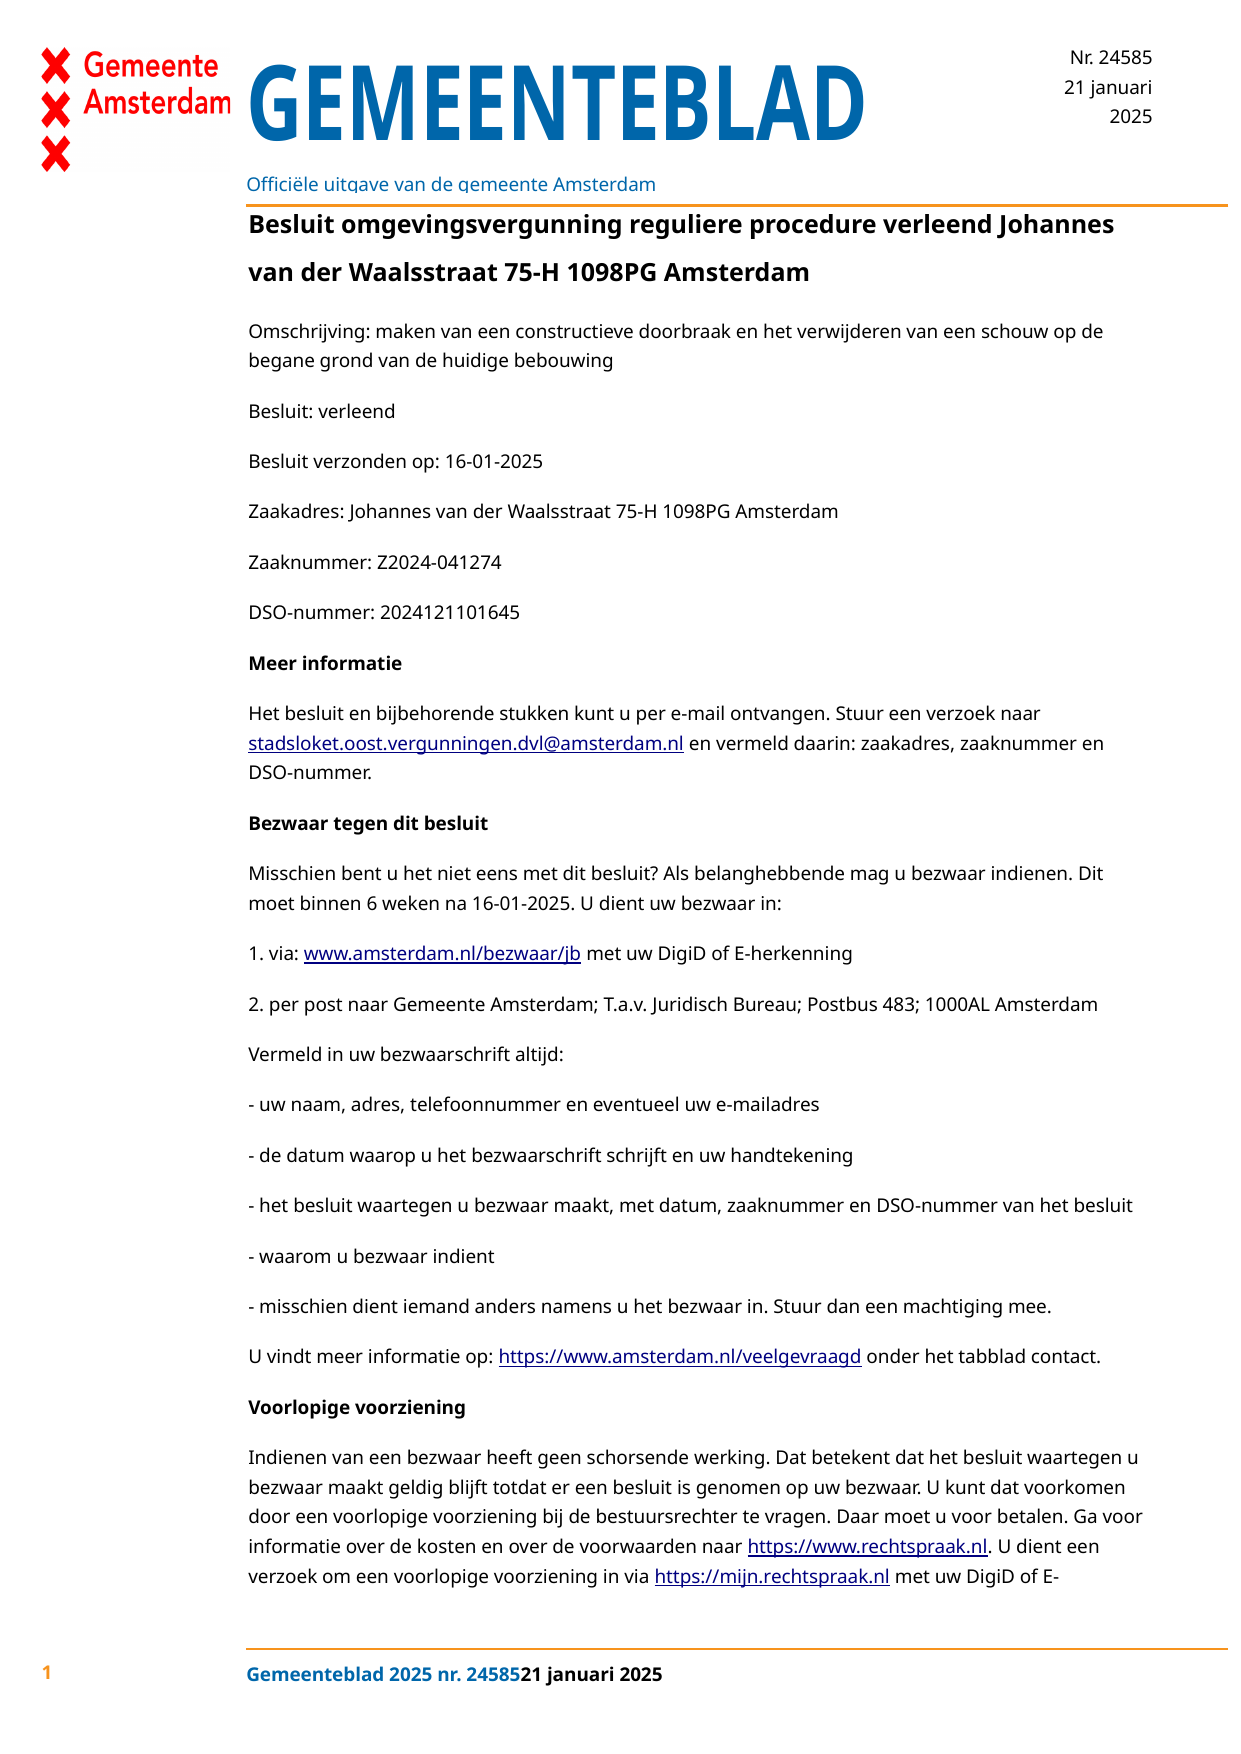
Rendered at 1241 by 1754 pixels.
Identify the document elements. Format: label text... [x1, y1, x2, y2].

text U vindt meer informatie op: https://www.amsterdam.nl/veelgevraagd onder het tabblad contact. [248, 1344, 1152, 1369]
text Omschrijving: maken van een constructieve doorbraak en het verwijderen van een schouw op de begane grond van de huidige bebouwing [248, 318, 1152, 373]
text Indienen van een bezwaar heeft geen schorsende werking. Dat betekent dat het besluit waartegen u bezwaar maakt geldig blijft totdat er een besluit is genomen op uw bezwaar. U kunt dat voorkomen door een voorlopige voorziening bij de bestuursrechter te vragen. Daar moet u voor betalen. Ga voor informatie over de kosten en over de voorwaarden naar https://www.rechtspraak.nl. U dient een verzoek om een voorlopige voorziening in via https://mijn.rechtspraak.nl met uw DigiD of E- [248, 1444, 1152, 1589]
text Besluit omgevingsvergunning reguliere procedure verleend Johannes van der Waalsstraat 75-H 1098PG Amsterdam [248, 207, 1152, 288]
text DSO-nummer: 2024121101645 [248, 599, 1152, 625]
text - de datum waarop u het bezwaarschrift schrijft en uw handtekening [248, 1142, 1152, 1168]
text Zaaknummer: Z2024-041274 [248, 549, 1152, 575]
text Besluit: verleend [248, 398, 1152, 424]
text - misschien dient iemand anders namens u het bezwaar in. Stuur dan een machtiging mee. [248, 1293, 1152, 1319]
text Zaakadres: Johannes van der Waalsstraat 75-H 1098PG Amsterdam [248, 499, 1152, 524]
text Besluit verzonden op: 16-01-2025 [248, 448, 1152, 474]
text Voorlopige voorziening [248, 1394, 1152, 1420]
text - waarom u bezwaar indient [248, 1243, 1152, 1269]
text Het besluit en bijbehorende stukken kunt u per e-mail ontvangen. Stuur een verzoek naar stadsloket.oost.vergunningen.dvl@amsterdam.nl en vermeld daarin: zaakadres, zaaknummer en DSO-nummer. [248, 700, 1152, 785]
picture [41, 47, 231, 172]
text - uw naam, adres, telefoonnummer en eventueel uw e-mailadres [248, 1092, 1152, 1117]
text Meer informatie [248, 650, 1152, 676]
text Bezwaar tegen dit besluit [248, 810, 1152, 836]
text Misschien bent u het niet eens met dit besluit? Als belanghebbende mag u bezwaar indienen. Dit moet binnen 6 weken na 16-01-2025. U dient uw bezwaar in: [248, 860, 1152, 916]
text 2. per post naar Gemeente Amsterdam; T.a.v. Juridisch Bureau; Postbus 483; 1000AL Amsterdam [248, 991, 1152, 1017]
text - het besluit waartegen u bezwaar maakt, met datum, zaaknummer en DSO-nummer van het besluit [248, 1192, 1152, 1218]
text Vermeld in uw bezwaarschrift altijd: [248, 1041, 1152, 1067]
text 1. via: www.amsterdam.nl/bezwaar/jb met uw DigiD of E-herkenning [248, 940, 1152, 966]
